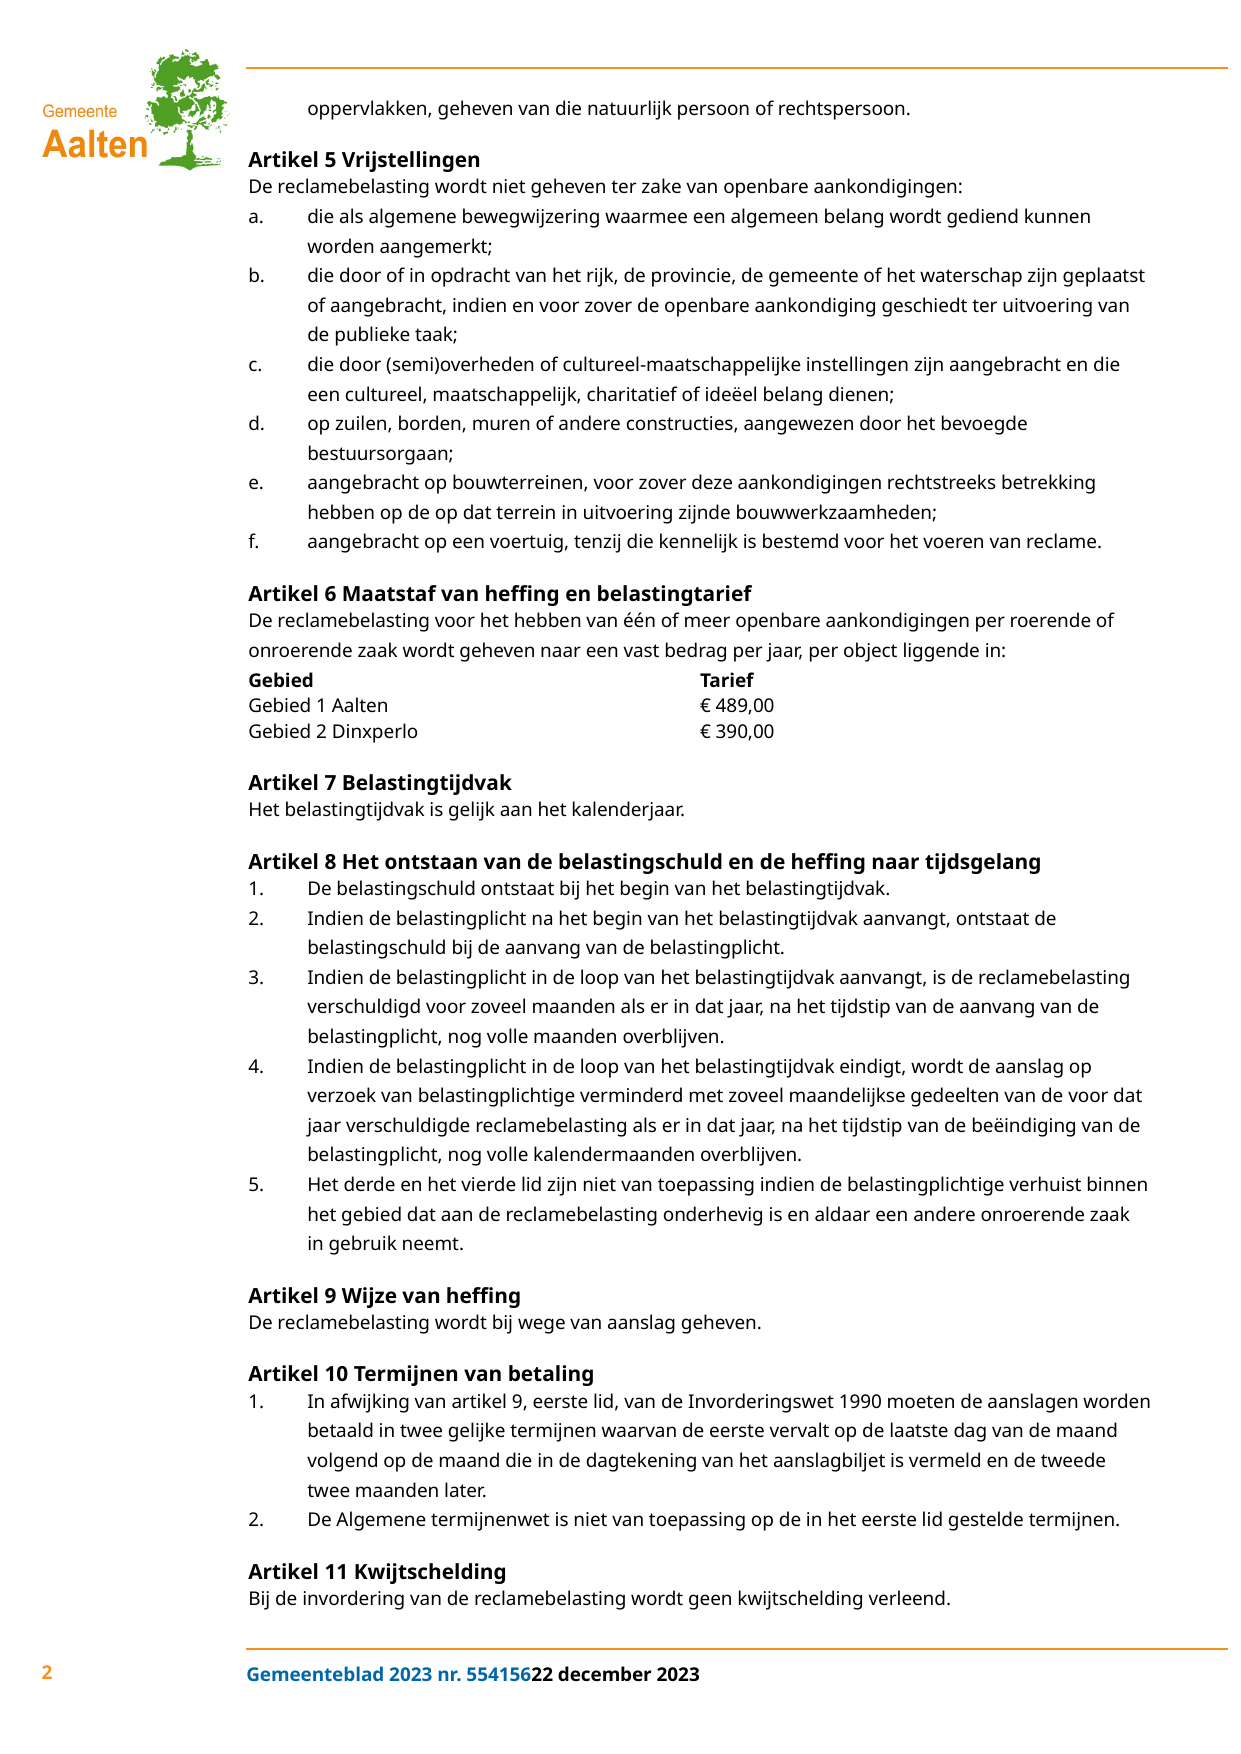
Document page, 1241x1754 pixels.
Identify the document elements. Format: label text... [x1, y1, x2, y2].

text Artikel 6 Maatstaf van heffing en belastingtarief [248, 579, 1152, 607]
text Artikel 7 Belastingtijdvak [248, 768, 1152, 796]
list Indien de belastingplicht in de loop van het belastingtijdvak aanvangt, is de reclamebelasting verschuldigd voor zoveel maanden als er in dat jaar, na het tijdstip van de aanvang van de belastingplicht, nog volle maanden overblijven. [248, 964, 1152, 1049]
text Bij de invordering van de reclamebelasting wordt geen kwijtschelding verleend. [248, 1585, 1152, 1611]
list De belastingschuld ontstaat bij het begin van het belastingtijdvak. [248, 875, 1152, 901]
text Het belastingtijdvak is gelijk aan het kalenderjaar. [248, 796, 1152, 822]
text De reclamebelasting wordt niet geheven ter zake van openbare aankondigingen: [248, 174, 1152, 199]
text Artikel 8 Het ontstaan van de belastingschuld en de heffing naar tijdsgelang [248, 847, 1152, 875]
text Artikel 10 Termijnen van betaling [248, 1359, 1152, 1388]
list oppervlakken, geheven van die natuurlijk persoon of rechtspersoon. [248, 95, 1152, 121]
text Artikel 11 Kwijtschelding [248, 1557, 1152, 1585]
text Artikel 5 Vrijstellingen [248, 145, 1152, 174]
text De reclamebelasting voor het hebben van één of meer openbare aankondigingen per roerende of onroerende zaak wordt geheven naar een vast bedrag per jaar, per object liggende in: [248, 607, 1152, 663]
list die als algemene bewegwijzering waarmee een algemeen belang wordt gediend kunnen worden aangemerkt; [248, 203, 1152, 258]
list In afwijking van artikel 9, eerste lid, van de Invorderingswet 1990 moeten de aanslagen worden betaald in twee gelijke termijnen waarvan de eerste vervalt op de laatste dag van de maand volgend op de maand die in de dagtekening van het aanslagbiljet is vermeld en de tweede twee maanden later. [248, 1388, 1152, 1502]
list aangebracht op een voertuig, tenzij die kennelijk is bestemd voor het voeren van reclame. [248, 529, 1152, 554]
picture [41, 47, 231, 172]
list die door (semi)overheden of cultureel-maatschappelijke instellingen zijn aangebracht en die een cultureel, maatschappelijk, charitatief of ideëel belang dienen; [248, 351, 1152, 406]
list De Algemene termijnenwet is niet van toepassing op de in het eerste lid gestelde termijnen. [248, 1506, 1152, 1532]
table_cell Gebied 1 Aalten [248, 693, 700, 718]
list Het derde en het vierde lid zijn niet van toepassing indien de belastingplichtige verhuist binnen het gebied dat aan de reclamebelasting onderhevig is en aldaar een andere onroerende zaak in gebruik neemt. [248, 1171, 1152, 1256]
table_cell Gebied 2 Dinxperlo [248, 718, 700, 744]
list die door of in opdracht van het rijk, de provincie, de gemeente of het waterschap zijn geplaatst of aangebracht, indien en voor zover de openbare aankondiging geschiedt ter uitvoering van de publieke taak; [248, 262, 1152, 347]
table_header Gebied [248, 667, 700, 692]
list op zuilen, borden, muren of andere constructies, aangewezen door het bevoegde bestuursorgaan; [248, 410, 1152, 466]
list Indien de belastingplicht na het begin van het belastingtijdvak aanvangt, ontstaat de belastingschuld bij de aanvang van de belastingplicht. [248, 905, 1152, 960]
list aangebracht op bouwterreinen, voor zover deze aankondigingen rechtstreeks betrekking hebben op de op dat terrein in uitvoering zijnde bouwwerkzaamheden; [248, 469, 1152, 525]
table_header Tarief [700, 667, 1152, 692]
text De reclamebelasting wordt bij wege van aanslag geheven. [248, 1309, 1152, 1335]
list Indien de belastingplicht in de loop van het belastingtijdvak eindigt, wordt de aanslag op verzoek van belastingplichtige verminderd met zoveel maandelijkse gedeelten van de voor dat jaar verschuldigde reclamebelasting als er in dat jaar, na het tijdstip van de beëindiging van de belastingplicht, nog volle kalendermaanden overblijven. [248, 1053, 1152, 1167]
table_cell € 489,00 [700, 693, 1152, 718]
text Artikel 9 Wijze van heffing [248, 1281, 1152, 1309]
table_cell € 390,00 [700, 718, 1152, 744]
